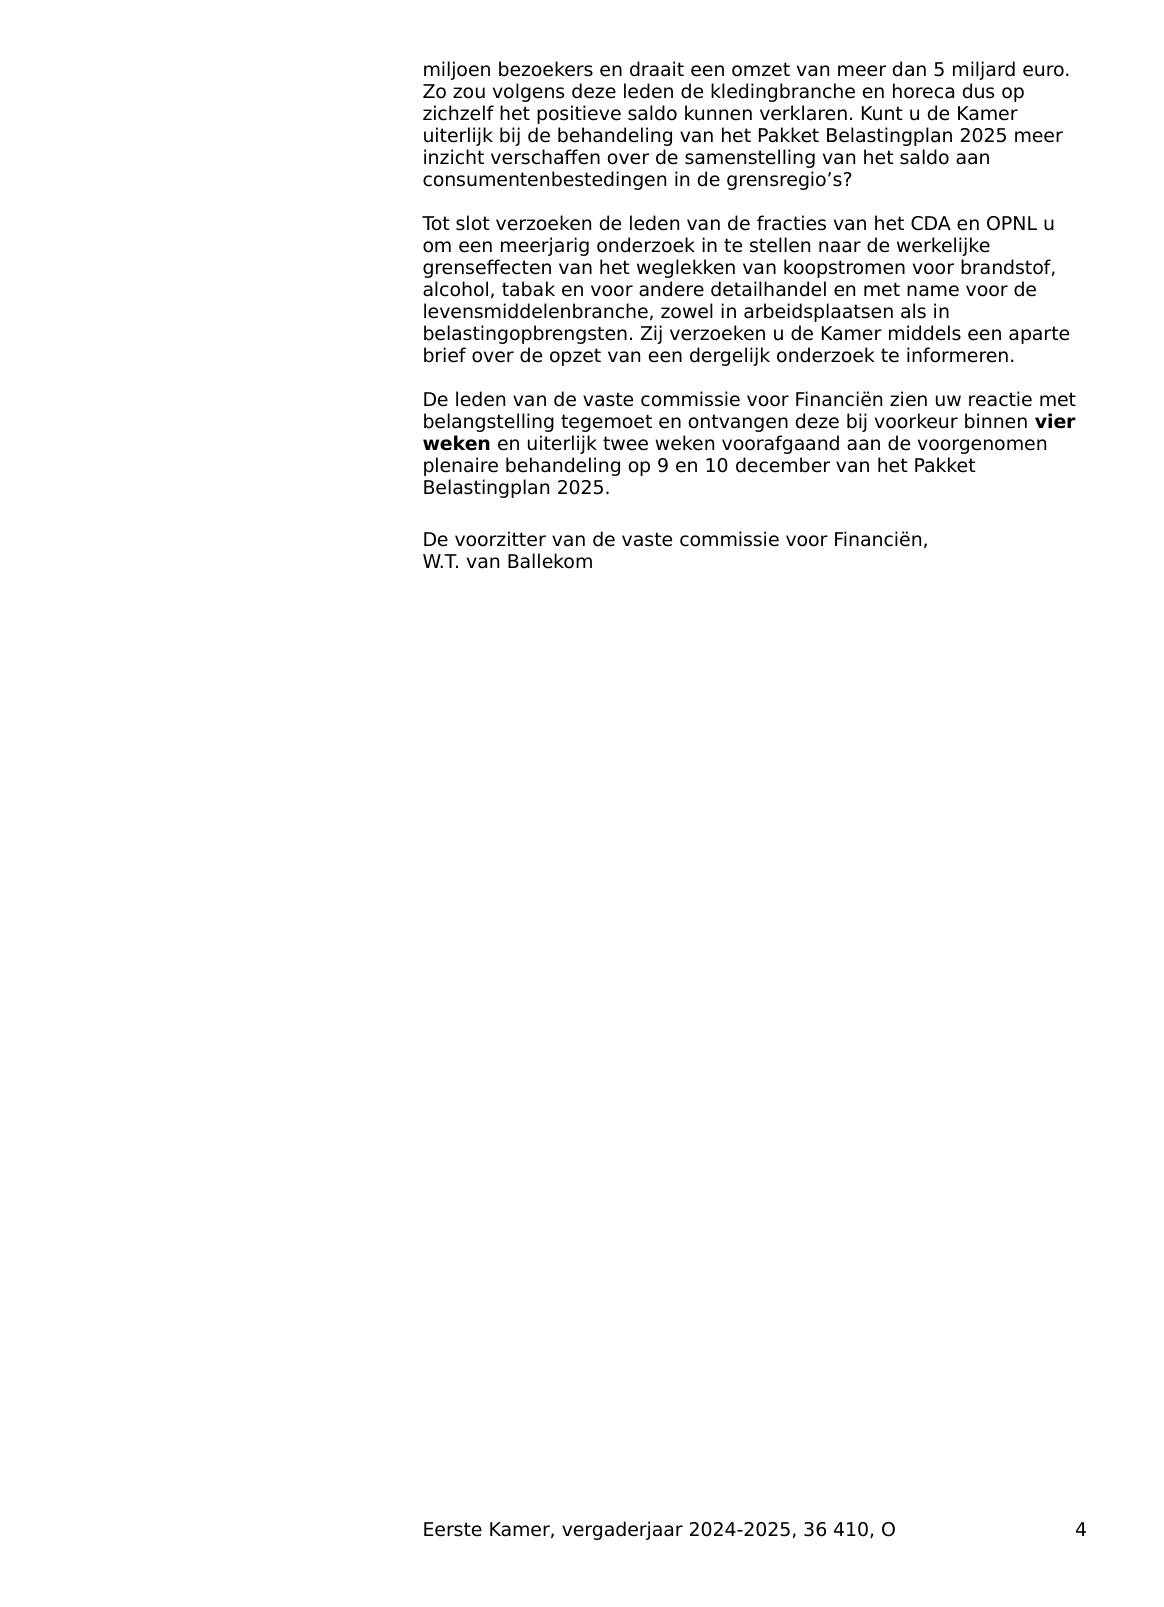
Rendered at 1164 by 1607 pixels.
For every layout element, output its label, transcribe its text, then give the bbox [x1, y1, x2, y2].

text De leden van de vaste commissie voor Financiën zien uw reactie met belangstelling tegemoet en ontvangen deze bij voorkeur binnen vier weken en uiterlijk twee weken voorafgaand aan de voorgenomen plenaire behandeling op 9 en 10 december van het Pakket Belastingplan 2025. [422, 389, 1087, 499]
text miljoen bezoekers en draait een omzet van meer dan 5 miljard euro. Zo zou volgens deze leden de kledingbranche en horeca dus op zichzelf het positieve saldo kunnen verklaren. Kunt u de Kamer uiterlijk bij de behandeling van het Pakket Belastingplan 2025 meer inzicht verschaffen over de samenstelling van het saldo aan consumentenbestedingen in de grensregio’s? [422, 59, 1087, 191]
text De voorzitter van de vaste commissie voor Financiën, W.T. van Ballekom [422, 529, 1087, 573]
text Tot slot verzoeken de leden van de fracties van het CDA en OPNL u om een meerjarig onderzoek in te stellen naar de werkelijke grenseffecten van het weglekken van koopstromen voor brandstof, alcohol, tabak en voor andere detailhandel en met name voor de levensmiddelenbranche, zowel in arbeidsplaatsen als in belastingopbrengsten. Zij verzoeken u de Kamer middels een aparte brief over de opzet van een dergelijk onderzoek te informeren. [422, 213, 1087, 367]
